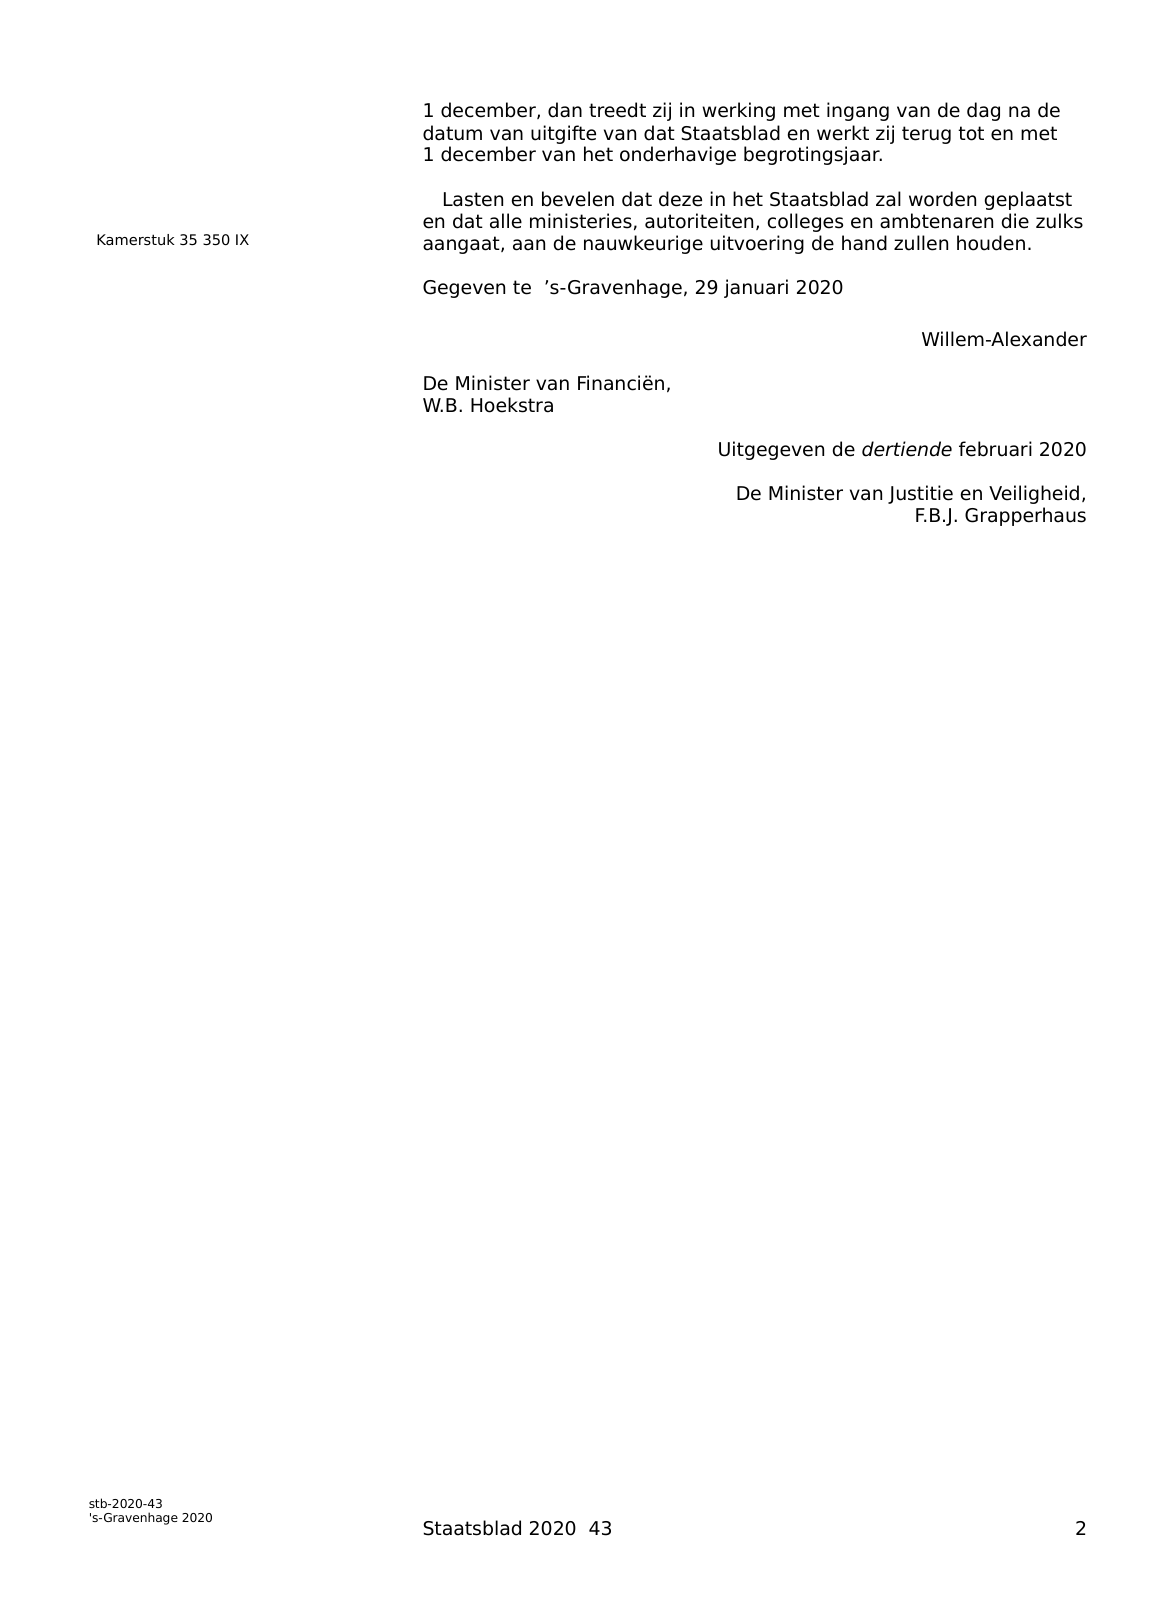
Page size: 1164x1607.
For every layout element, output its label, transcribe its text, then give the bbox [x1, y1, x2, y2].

text De Minister van Financiën, W.B. Hoekstra [422, 373, 1087, 417]
text 's-Gravenhage 2020 [88, 1511, 323, 1525]
text Lasten en bevelen dat deze in het Staatsblad zal worden geplaatst en dat alle ministeries, autoriteiten, colleges en ambtenaren die zulks aangaat, aan de nauwkeurige uitvoering de hand zullen houden. [422, 188, 1087, 254]
text stb-2020-43 [88, 1497, 323, 1511]
text Willem-Alexander [422, 329, 1087, 351]
text Gegeven te ’s-Gravenhage, 29 januari 2020 [422, 277, 1087, 299]
text 1 december, dan treedt zij in werking met ingang van de dag na de datum van uitgifte van dat Staatsblad en werkt zij terug tot en met 1 december van het onderhavige begrotingsjaar. [422, 100, 1087, 166]
text De Minister van Justitie en Veiligheid, F.B.J. Grapperhaus [422, 483, 1087, 527]
text Uitgegeven de dertiende februari 2020 [422, 439, 1087, 461]
text Kamerstuk 35 350 IX [77, 231, 396, 248]
